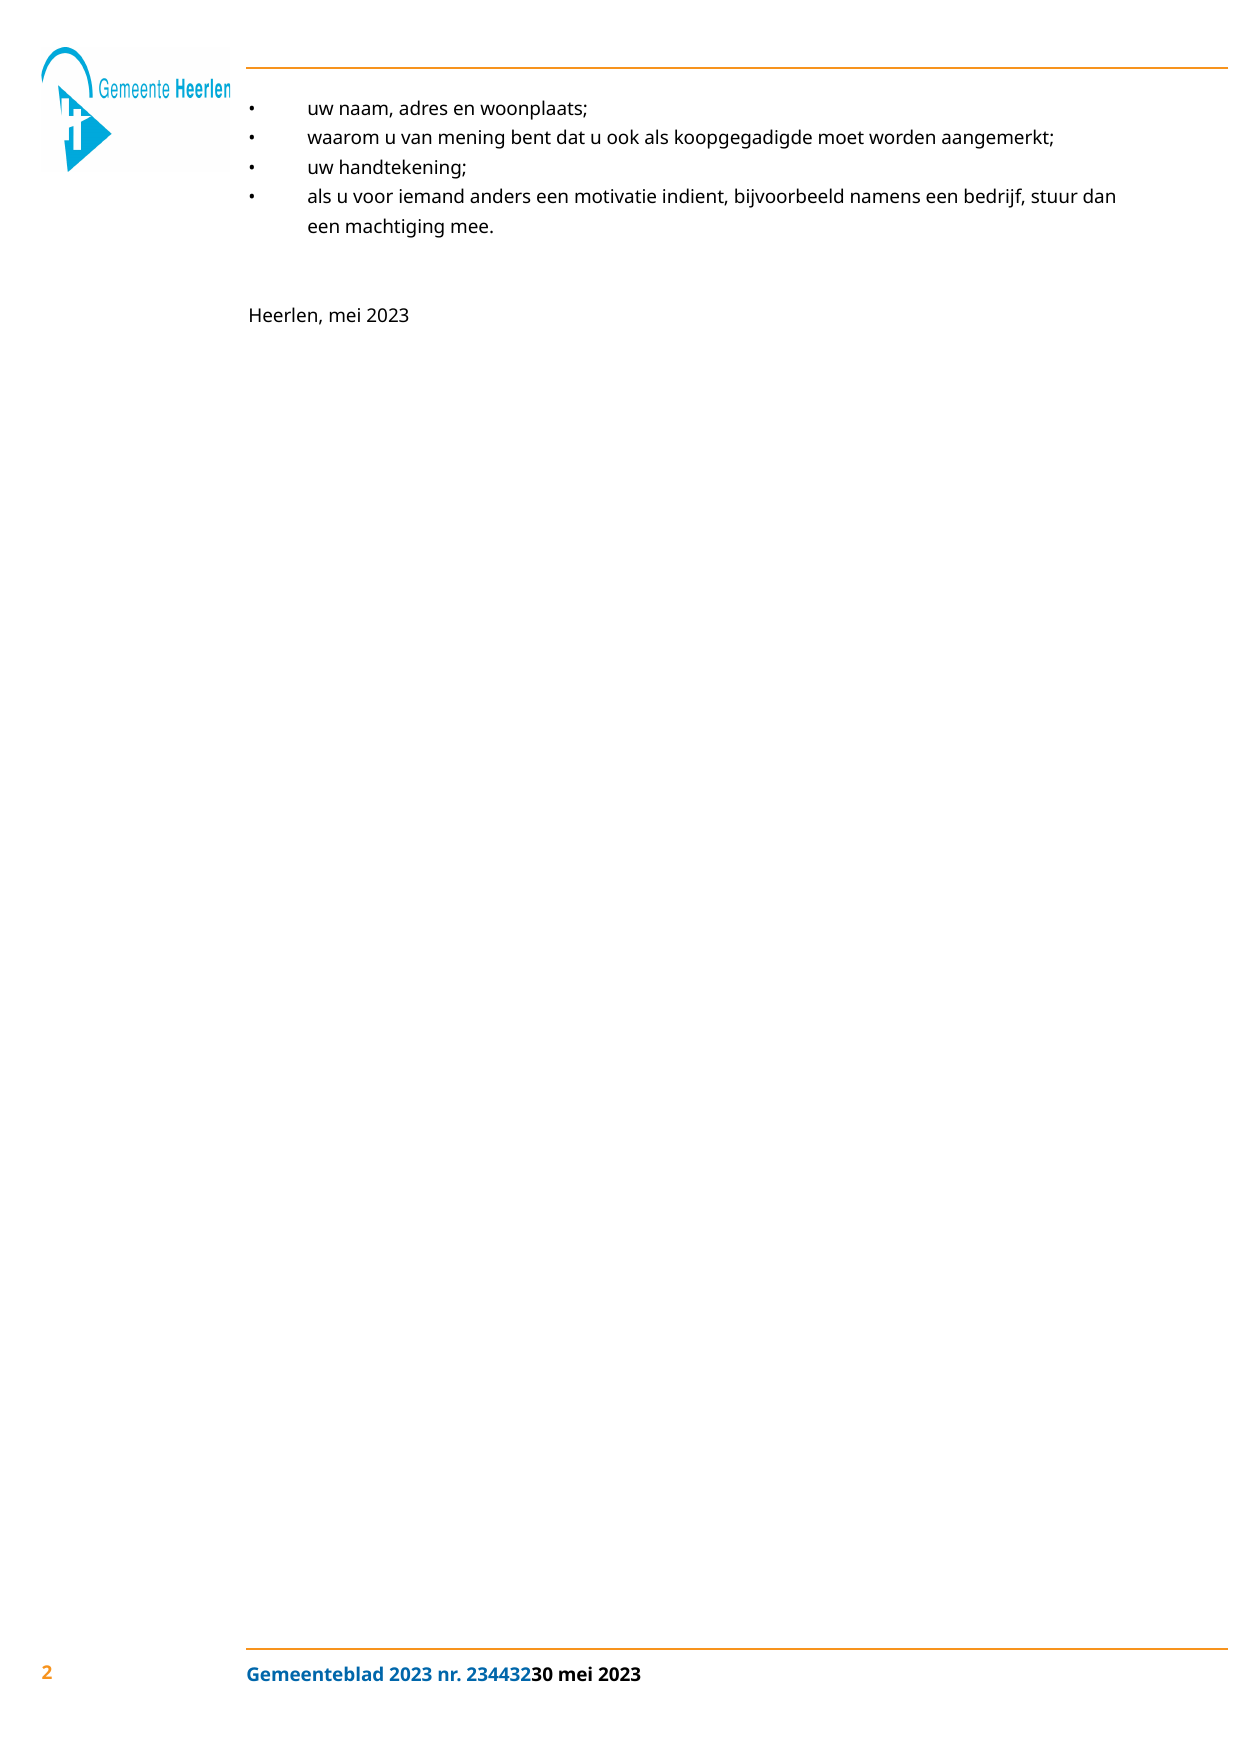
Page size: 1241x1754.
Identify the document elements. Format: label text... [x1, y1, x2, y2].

list als u voor iemand anders een motivatie indient, bijvoorbeeld namens een bedrijf, stuur dan een machtiging mee. [248, 183, 1152, 239]
list uw naam, adres en woonplaats; [248, 95, 1152, 121]
list waarom u van mening bent dat u ook als koopgegadigde moet worden aangemerkt; [248, 124, 1152, 150]
text Heerlen, mei 2023 [248, 302, 1152, 328]
picture [41, 47, 59, 70]
list uw handtekening; [248, 154, 1152, 180]
picture [41, 47, 231, 172]
